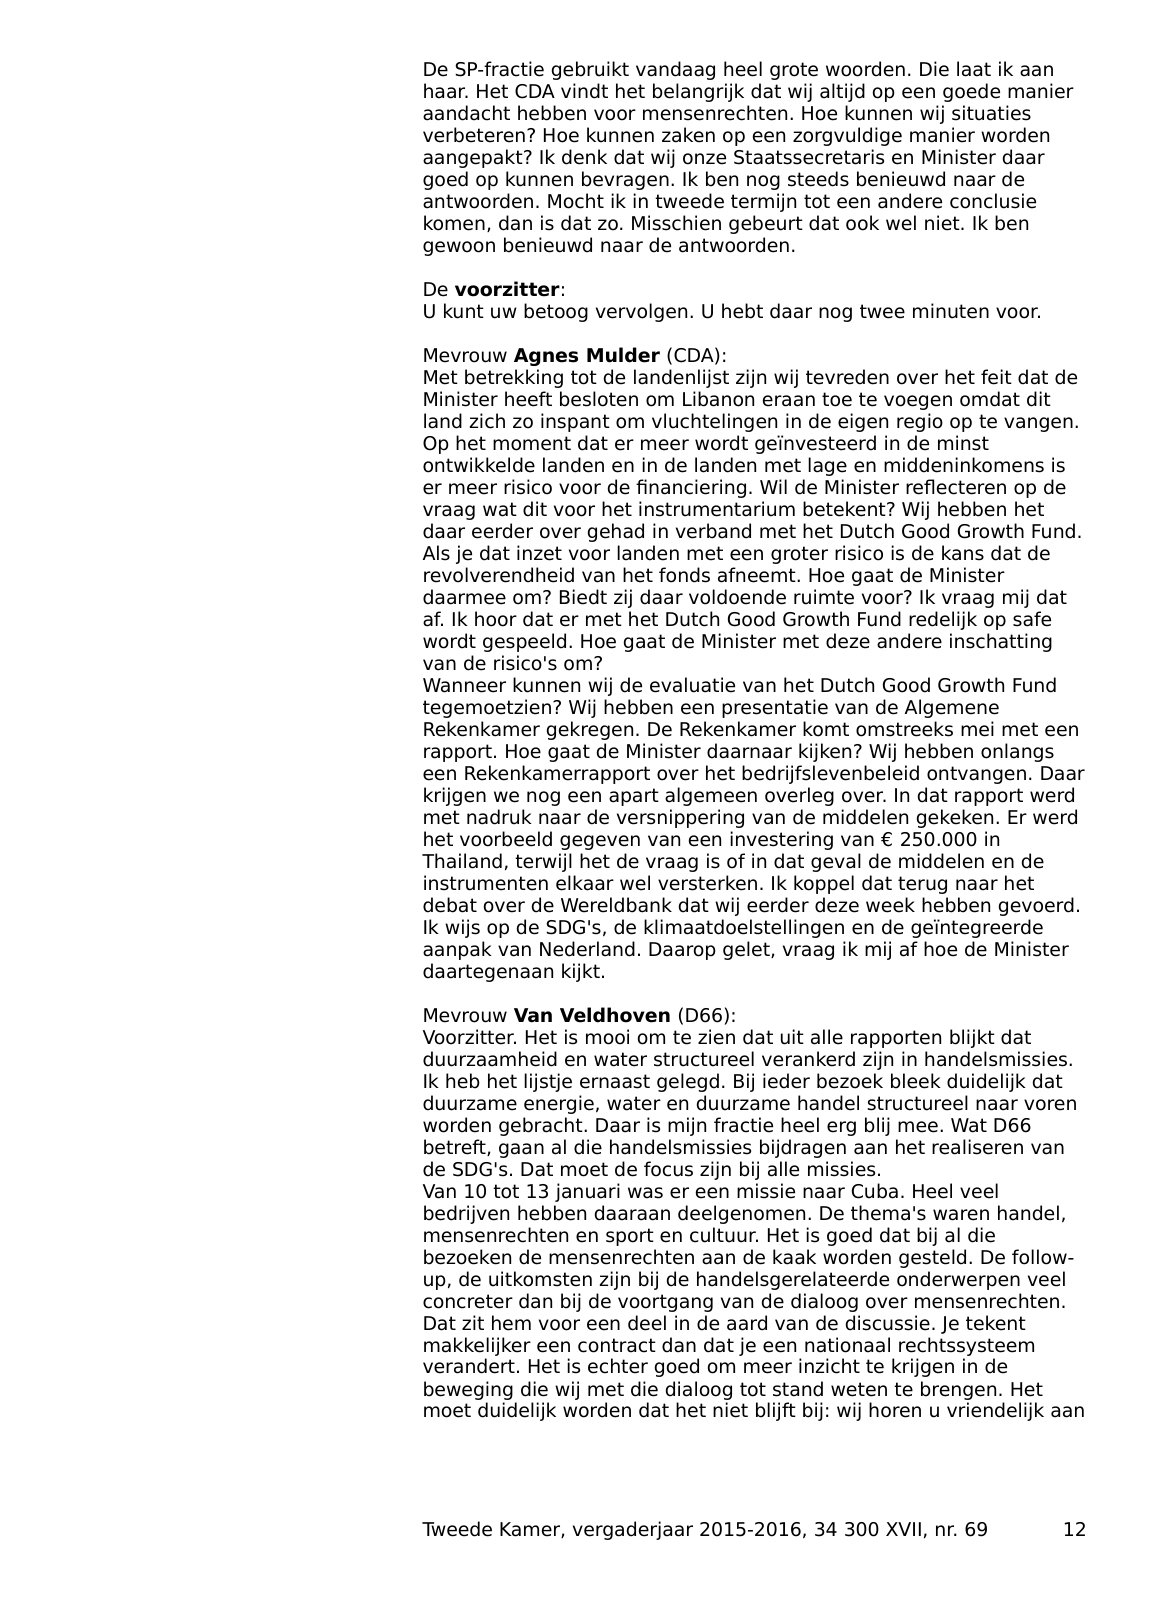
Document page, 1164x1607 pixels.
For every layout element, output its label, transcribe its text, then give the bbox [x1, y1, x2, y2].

text Van 10 tot 13 januari was er een missie naar Cuba. Heel veel bedrijven hebben daaraan deelgenomen. De thema's waren handel, mensenrechten en sport en cultuur. Het is goed dat bij al die bezoeken de mensenrechten aan de kaak worden gesteld. De follow-up, de uitkomsten zijn bij de handelsgerelateerde onderwerpen veel concreter dan bij de voortgang van de dialoog over mensenrechten. Dat zit hem voor een deel in de aard van de discussie. Je tekent makkelijker een contract dan dat je een nationaal rechtssysteem verandert. Het is echter goed om meer inzicht te krijgen in de beweging die wij met die dialoog tot stand weten te brengen. Het moet duidelijk worden dat het niet blijft bij: wij horen u vriendelijk aan [422, 1181, 1087, 1422]
text Mevrouw Agnes Mulder (CDA): [422, 345, 1087, 367]
text De voorzitter: [422, 279, 1087, 301]
text U kunt uw betoog vervolgen. U hebt daar nog twee minuten voor. [422, 301, 1087, 323]
text De SP-fractie gebruikt vandaag heel grote woorden. Die laat ik aan haar. Het CDA vindt het belangrijk dat wij altijd op een goede manier aandacht hebben voor mensenrechten. Hoe kunnen wij situaties verbeteren? Hoe kunnen zaken op een zorgvuldige manier worden aangepakt? Ik denk dat wij onze Staatssecretaris en Minister daar goed op kunnen bevragen. Ik ben nog steeds benieuwd naar de antwoorden. Mocht ik in tweede termijn tot een andere conclusie komen, dan is dat zo. Misschien gebeurt dat ook wel niet. Ik ben gewoon benieuwd naar de antwoorden. [422, 59, 1087, 257]
text Met betrekking tot de landenlijst zijn wij tevreden over het feit dat de Minister heeft besloten om Libanon eraan toe te voegen omdat dit land zich zo inspant om vluchtelingen in de eigen regio op te vangen. Op het moment dat er meer wordt geïnvesteerd in de minst ontwikkelde landen en in de landen met lage en middeninkomens is er meer risico voor de financiering. Wil de Minister reflecteren op de vraag wat dit voor het instrumentarium betekent? Wij hebben het daar eerder over gehad in verband met het Dutch Good Growth Fund. Als je dat inzet voor landen met een groter risico is de kans dat de revolverendheid van het fonds afneemt. Hoe gaat de Minister daarmee om? Biedt zij daar voldoende ruimte voor? Ik vraag mij dat af. Ik hoor dat er met het Dutch Good Growth Fund redelijk op safe wordt gespeeld. Hoe gaat de Minister met deze andere inschatting van de risico's om? [422, 367, 1087, 675]
text Mevrouw Van Veldhoven (D66): [422, 1005, 1087, 1027]
text Wanneer kunnen wij de evaluatie van het Dutch Good Growth Fund tegemoetzien? Wij hebben een presentatie van de Algemene Rekenkamer gekregen. De Rekenkamer komt omstreeks mei met een rapport. Hoe gaat de Minister daarnaar kijken? Wij hebben onlangs een Rekenkamerrapport over het bedrijfslevenbeleid ontvangen. Daar krijgen we nog een apart algemeen overleg over. In dat rapport werd met nadruk naar de versnippering van de middelen gekeken. Er werd het voorbeeld gegeven van een investering van € 250.000 in Thailand, terwijl het de vraag is of in dat geval de middelen en de instrumenten elkaar wel versterken. Ik koppel dat terug naar het debat over de Wereldbank dat wij eerder deze week hebben gevoerd. Ik wijs op de SDG's, de klimaatdoelstellingen en de geïntegreerde aanpak van Nederland. Daarop gelet, vraag ik mij af hoe de Minister daartegenaan kijkt. [422, 675, 1087, 983]
text Voorzitter. Het is mooi om te zien dat uit alle rapporten blijkt dat duurzaamheid en water structureel verankerd zijn in handelsmissies. Ik heb het lijstje ernaast gelegd. Bij ieder bezoek bleek duidelijk dat duurzame energie, water en duurzame handel structureel naar voren worden gebracht. Daar is mijn fractie heel erg blij mee. Wat D66 betreft, gaan al die handelsmissies bijdragen aan het realiseren van de SDG's. Dat moet de focus zijn bij alle missies. [422, 1027, 1087, 1181]
